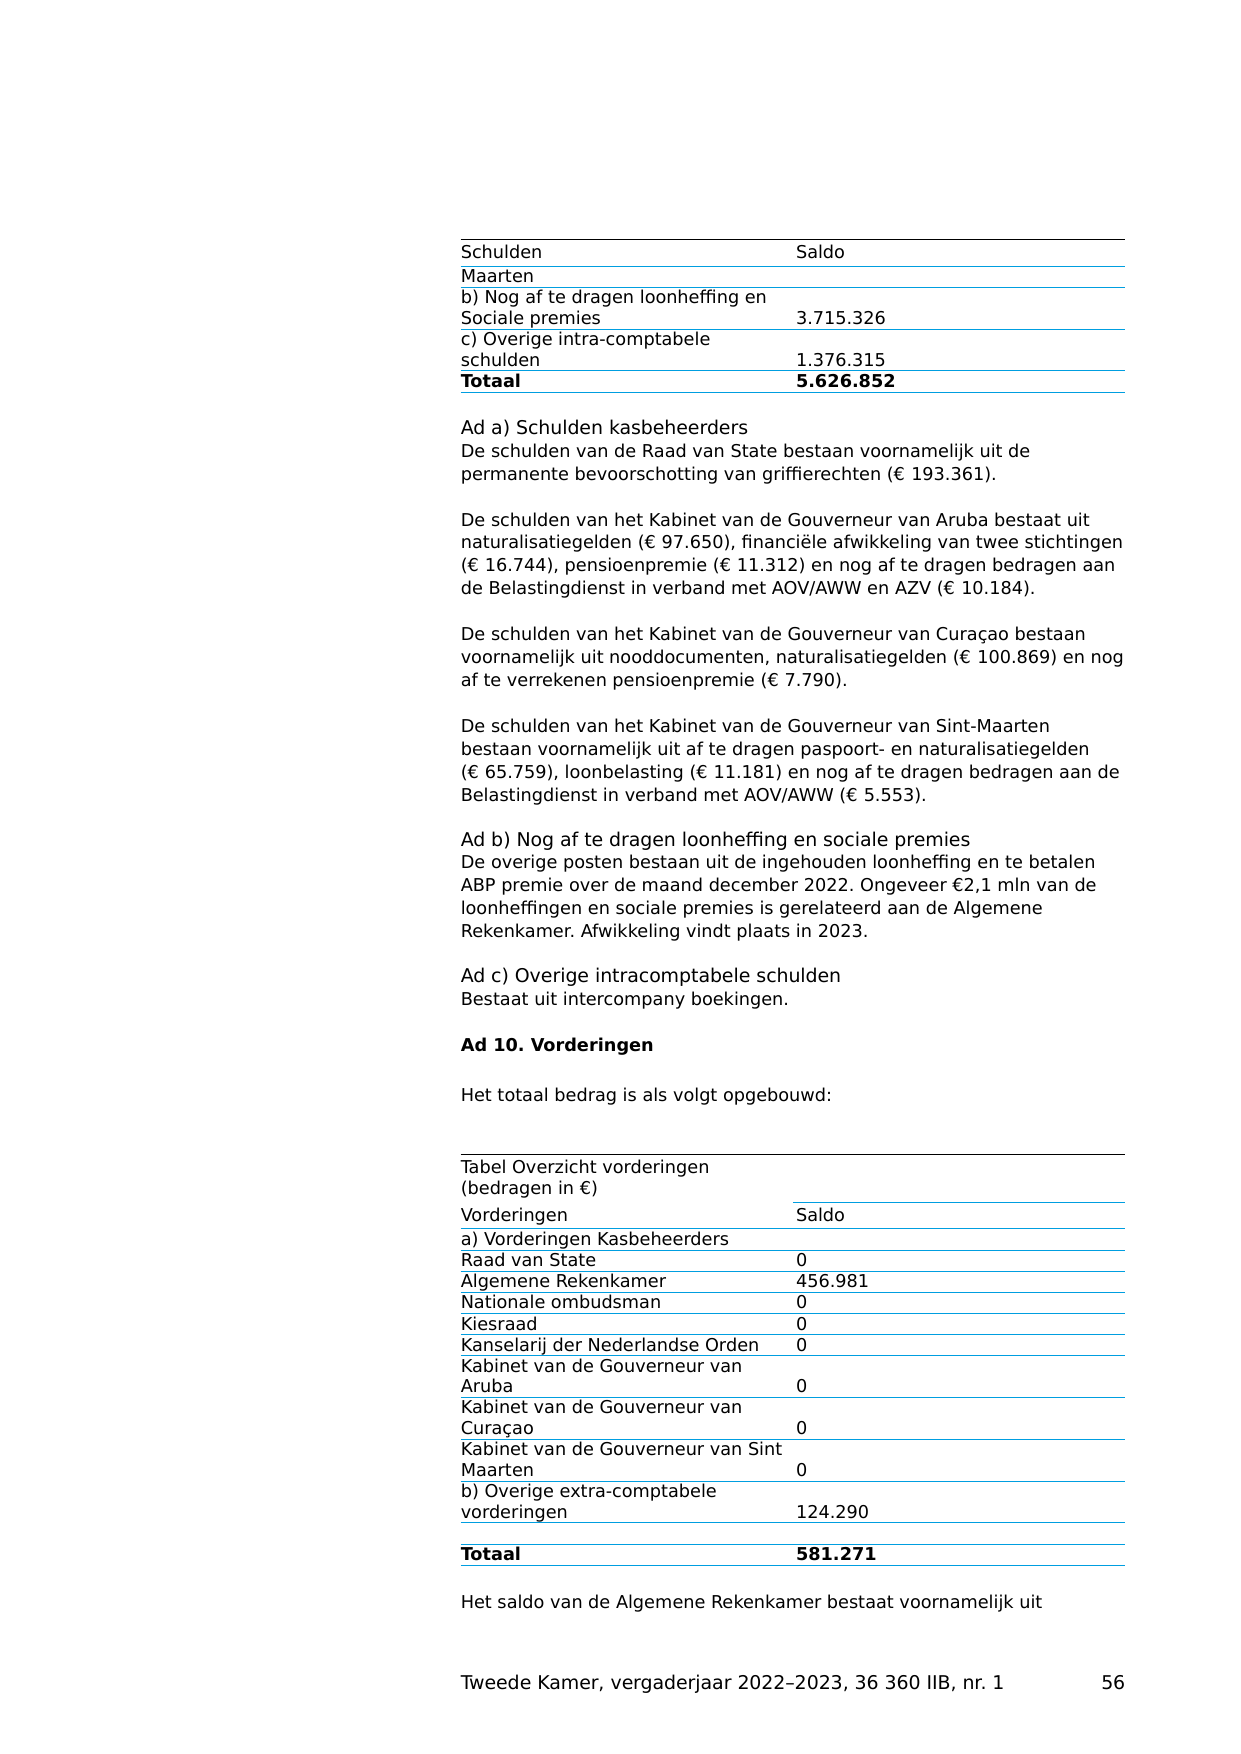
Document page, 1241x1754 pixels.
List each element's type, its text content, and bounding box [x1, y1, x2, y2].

table_cell Raad van State [461, 1251, 793, 1271]
table_cell [793, 1155, 1125, 1201]
table_cell Saldo [793, 240, 1125, 266]
table_cell 0 [793, 1440, 1125, 1481]
text De schulden van de Raad van State bestaan voornamelijk uit de permanente bevoorschotting van griffierechten (€ 193.361). [461, 439, 1125, 485]
table_cell Algemene Rekenkamer [461, 1272, 793, 1292]
table_cell Totaal [461, 1545, 793, 1564]
table_cell c) Overige intra-comptabele schulden [461, 330, 793, 370]
table_cell 0 [793, 1335, 1125, 1355]
table_cell [793, 1523, 1125, 1543]
text Ad a) Schulden kasbeheerders [461, 417, 1125, 439]
text Ad b) Nog af te dragen loonheffing en sociale premies [461, 828, 1125, 851]
table_cell 456.981 [793, 1272, 1125, 1292]
table_cell 0 [793, 1314, 1125, 1334]
table_cell 0 [793, 1356, 1125, 1397]
table_cell Kabinet van de Gouverneur van Curaçao [461, 1398, 793, 1439]
text De schulden van het Kabinet van de Gouverneur van Aruba bestaat uit naturalisatiegelden (€ 97.650), financiële afwikkeling van twee stichtingen (€ 16.744), pensioenpremie (€ 11.312) en nog af te dragen bedragen aan de Belastingdienst in verband met AOV/AWW en AZV (€ 10.184). [461, 508, 1125, 599]
table_header Tabel 33 Overzicht openstaande vorderingen (bedragen in €) [461, 1129, 1125, 1154]
table_cell [793, 1229, 1125, 1249]
table_cell 0 [793, 1293, 1125, 1313]
table_cell b) Overige extra-comptabele vorderingen [461, 1482, 793, 1522]
table_cell 3.715.326 [793, 288, 1125, 328]
text Het totaal bedrag is als volgt opgebouwd: [461, 1083, 1125, 1106]
text Ad 10. Vorderingen [461, 1033, 1125, 1056]
text De overige posten bestaan uit de ingehouden loonheffing en te betalen ABP premie over de maand december 2022. Ongeveer €2,1 mln van de loonheffingen en sociale premies is gerelateerd aan de Algemene Rekenkamer. Afwikkeling vindt plaats in 2023. [461, 851, 1125, 942]
table_cell Vorderingen [461, 1201, 793, 1228]
table_header Tabel 32 Overzicht schulden buiten begrotingsverband (bedragen in €) [461, 191, 1125, 239]
table_cell a) Vorderingen Kasbeheerders [461, 1229, 793, 1249]
table_cell Saldo [793, 1203, 1125, 1228]
table_cell Maarten [461, 267, 793, 287]
text Ad c) Overige intracomptabele schulden [461, 965, 1125, 987]
table_cell Kabinet van de Gouverneur van Aruba [461, 1356, 793, 1397]
table_cell Kiesraad [461, 1314, 793, 1334]
text Bestaat uit intercompany boekingen. [461, 987, 1125, 1010]
table_cell 0 [793, 1251, 1125, 1271]
table_cell Kanselarij der Nederlandse Orden [461, 1335, 793, 1355]
table_cell 581.271 [793, 1545, 1125, 1564]
table_cell 5.626.852 [793, 371, 1125, 391]
table_cell Tabel Overzicht vorderingen (bedragen in €) [461, 1155, 793, 1201]
table_cell [793, 267, 1125, 287]
table_cell [461, 1523, 793, 1543]
table_cell Nationale ombudsman [461, 1293, 793, 1313]
table_cell b) Nog af te dragen loonheffing en Sociale premies [461, 288, 793, 328]
table_cell 0 [793, 1398, 1125, 1439]
table_cell Schulden [461, 240, 793, 266]
table_cell Totaal [461, 371, 793, 391]
table_cell 124.290 [793, 1482, 1125, 1522]
text De schulden van het Kabinet van de Gouverneur van Curaçao bestaan voornamelijk uit nooddocumenten, naturalisatiegelden (€ 100.869) en nog af te verrekenen pensioenpremie (€ 7.790). [461, 622, 1125, 691]
text De schulden van het Kabinet van de Gouverneur van Sint-Maarten bestaan voornamelijk uit af te dragen paspoort- en naturalisatiegelden (€ 65.759), loonbelasting (€ 11.181) en nog af te dragen bedragen aan de Belastingdienst in verband met AOV/AWW (€ 5.553). [461, 714, 1125, 806]
text Het saldo van de Algemene Rekenkamer bestaat voornamelijk uit [461, 1590, 1125, 1613]
table_cell 1.376.315 [793, 330, 1125, 370]
table_cell Kabinet van de Gouverneur van Sint Maarten [461, 1440, 793, 1481]
